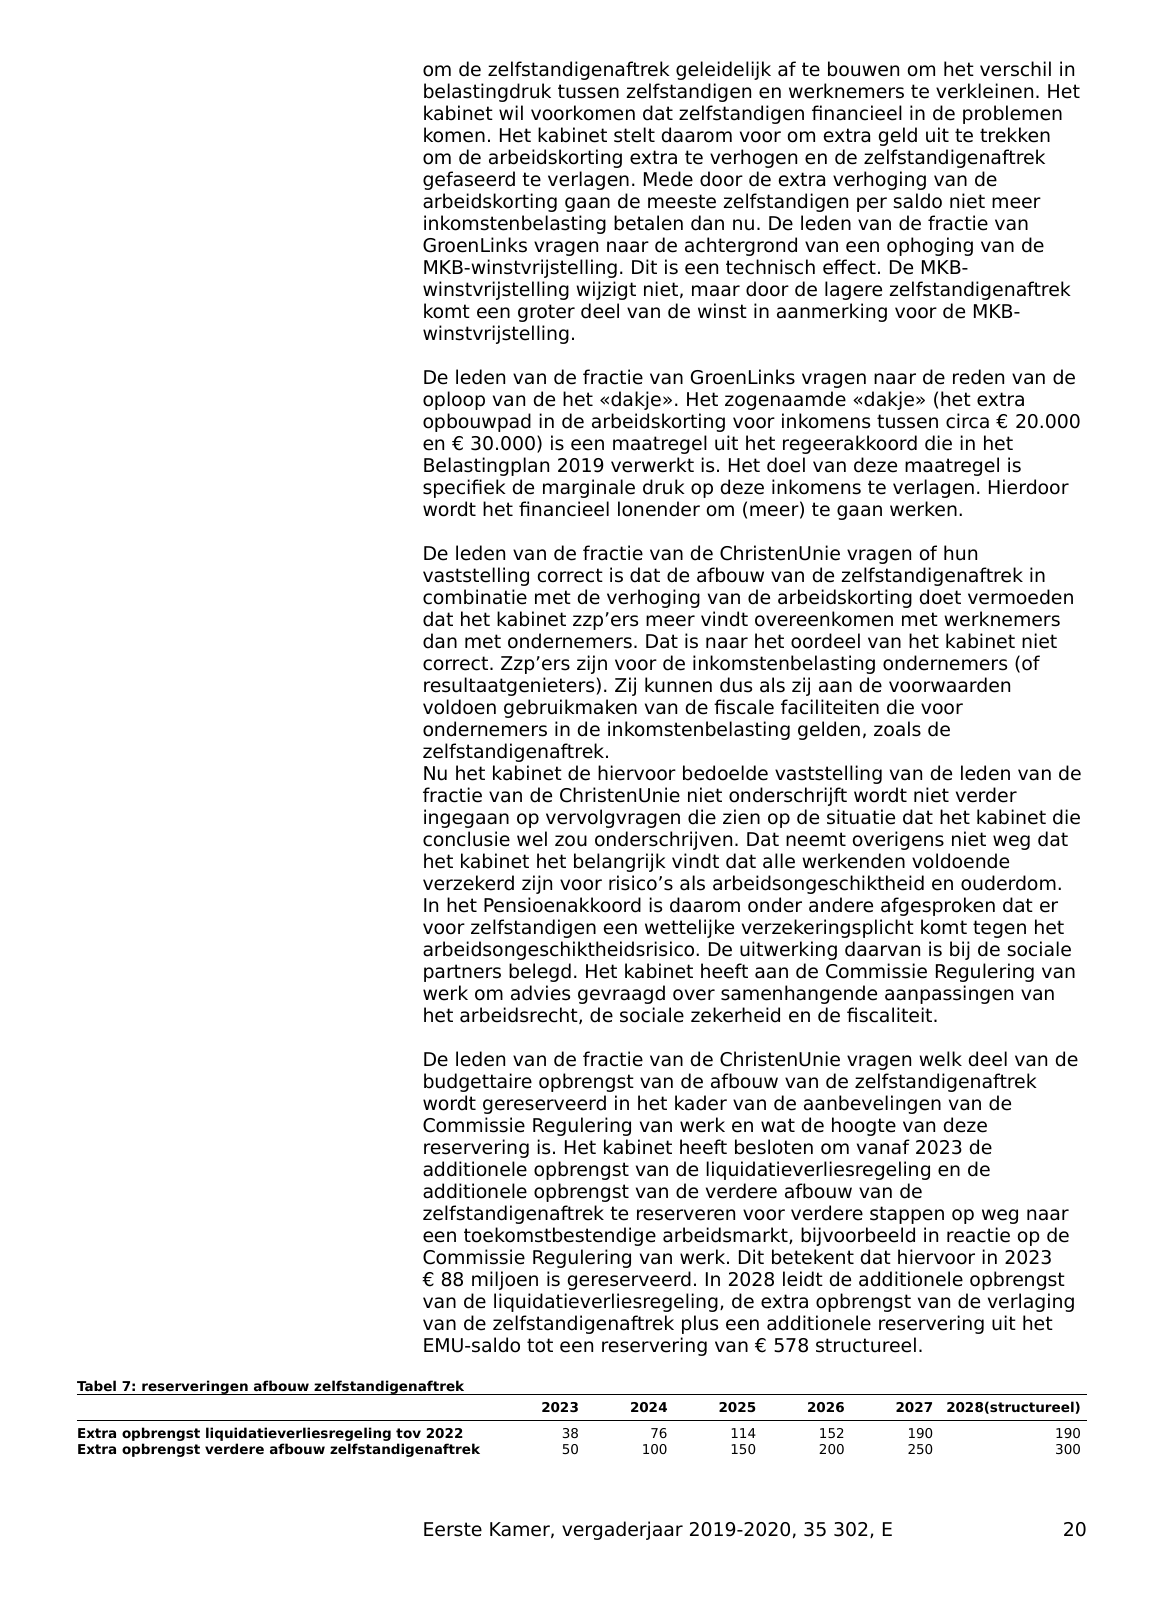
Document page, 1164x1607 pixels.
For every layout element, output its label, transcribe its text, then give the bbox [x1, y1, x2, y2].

table_cell [77, 1395, 496, 1420]
text Nu het kabinet de hiervoor bedoelde vaststelling van de leden van de fractie van de ChristenUnie niet onderschrijft wordt niet verder ingegaan op vervolgvragen die zien op de situatie dat het kabinet die conclusie wel zou onderschrijven. Dat neemt overigens niet weg dat het kabinet het belangrijk vindt dat alle werkenden voldoende verzekerd zijn voor risico’s als arbeidsongeschiktheid en ouderdom. In het Pensioenakkoord is daarom onder andere afgesproken dat er voor zelfstandigen een wettelijke verzekeringsplicht komt tegen het arbeidsongeschiktheidsrisico. De uitwerking daarvan is bij de sociale partners belegd. Het kabinet heeft aan de Commissie Regulering van werk om advies gevraagd over samenhangende aanpassingen van het arbeidsrecht, de sociale zekerheid en de fiscaliteit. [422, 763, 1087, 1027]
table_cell 2023 [496, 1395, 584, 1420]
table_cell 114 [673, 1421, 762, 1442]
table_cell 200 [762, 1442, 850, 1457]
text De leden van de fractie van GroenLinks vragen naar de reden van de oploop van de het «dakje». Het zogenaamde «dakje» (het extra opbouwpad in de arbeidskorting voor inkomens tussen circa € 20.000 en € 30.000) is een maatregel uit het regeerakkoord die in het Belastingplan 2019 verwerkt is. Het doel van deze maatregel is specifiek de marginale druk op deze inkomens te verlagen. Hierdoor wordt het financieel lonender om (meer) te gaan werken. [422, 367, 1087, 521]
table_cell 2028(structureel) [939, 1395, 1087, 1420]
table_cell 2025 [673, 1395, 762, 1420]
table_cell 150 [673, 1442, 762, 1457]
table_cell 50 [496, 1442, 584, 1457]
table_cell 38 [496, 1421, 584, 1442]
table_cell 190 [939, 1421, 1087, 1442]
table_cell 152 [762, 1421, 850, 1442]
table_cell 190 [850, 1421, 939, 1442]
table_cell 76 [585, 1421, 673, 1442]
table_cell Extra opbrengst verdere afbouw zelfstandigenaftrek [77, 1442, 496, 1457]
table_cell 2024 [585, 1395, 673, 1420]
table_cell Extra opbrengst liquidatieverliesregeling tov 2022 [77, 1421, 496, 1442]
table_cell 2026 [762, 1395, 850, 1420]
table_cell 2027 [850, 1395, 939, 1420]
table_cell 300 [939, 1442, 1087, 1457]
table_cell 250 [850, 1442, 939, 1457]
text De leden van de fractie van de ChristenUnie vragen of hun vaststelling correct is dat de afbouw van de zelfstandigenaftrek in combinatie met de verhoging van de arbeidskorting doet vermoeden dat het kabinet zzp’ers meer vindt overeenkomen met werknemers dan met ondernemers. Dat is naar het oordeel van het kabinet niet correct. Zzp’ers zijn voor de inkomstenbelasting ondernemers (of resultaatgenieters). Zij kunnen dus als zij aan de voorwaarden voldoen gebruikmaken van de fiscale faciliteiten die voor ondernemers in de inkomstenbelasting gelden, zoals de zelfstandigenaftrek. [422, 543, 1087, 763]
table_header Tabel 7: reserveringen afbouw zelfstandigenaftrek [77, 1378, 1087, 1394]
table_cell 100 [585, 1442, 673, 1457]
text De leden van de fractie van de ChristenUnie vragen welk deel van de budgettaire opbrengst van de afbouw van de zelfstandigenaftrek wordt gereserveerd in het kader van de aanbevelingen van de Commissie Regulering van werk en wat de hoogte van deze reservering is. Het kabinet heeft besloten om vanaf 2023 de additionele opbrengst van de liquidatieverliesregeling en de additionele opbrengst van de verdere afbouw van de zelfstandigenaftrek te reserveren voor verdere stappen op weg naar een toekomstbestendige arbeidsmarkt, bijvoorbeeld in reactie op de Commissie Regulering van werk. Dit betekent dat hiervoor in 2023 € 88 miljoen is gereserveerd. In 2028 leidt de additionele opbrengst van de liquidatieverliesregeling, de extra opbrengst van de verlaging van de zelfstandigenaftrek plus een additionele reservering uit het EMU-saldo tot een reservering van € 578 structureel. [422, 1049, 1087, 1356]
text om de zelfstandigenaftrek geleidelijk af te bouwen om het verschil in belastingdruk tussen zelfstandigen en werknemers te verkleinen. Het kabinet wil voorkomen dat zelfstandigen financieel in de problemen komen. Het kabinet stelt daarom voor om extra geld uit te trekken om de arbeidskorting extra te verhogen en de zelfstandigenaftrek gefaseerd te verlagen. Mede door de extra verhoging van de arbeidskorting gaan de meeste zelfstandigen per saldo niet meer inkomstenbelasting betalen dan nu. De leden van de fractie van GroenLinks vragen naar de achtergrond van een ophoging van de MKB-winstvrijstelling. Dit is een technisch effect. De MKB-winstvrijstelling wijzigt niet, maar door de lagere zelfstandigenaftrek komt een groter deel van de winst in aanmerking voor de MKB-winstvrijstelling. [422, 59, 1087, 345]
